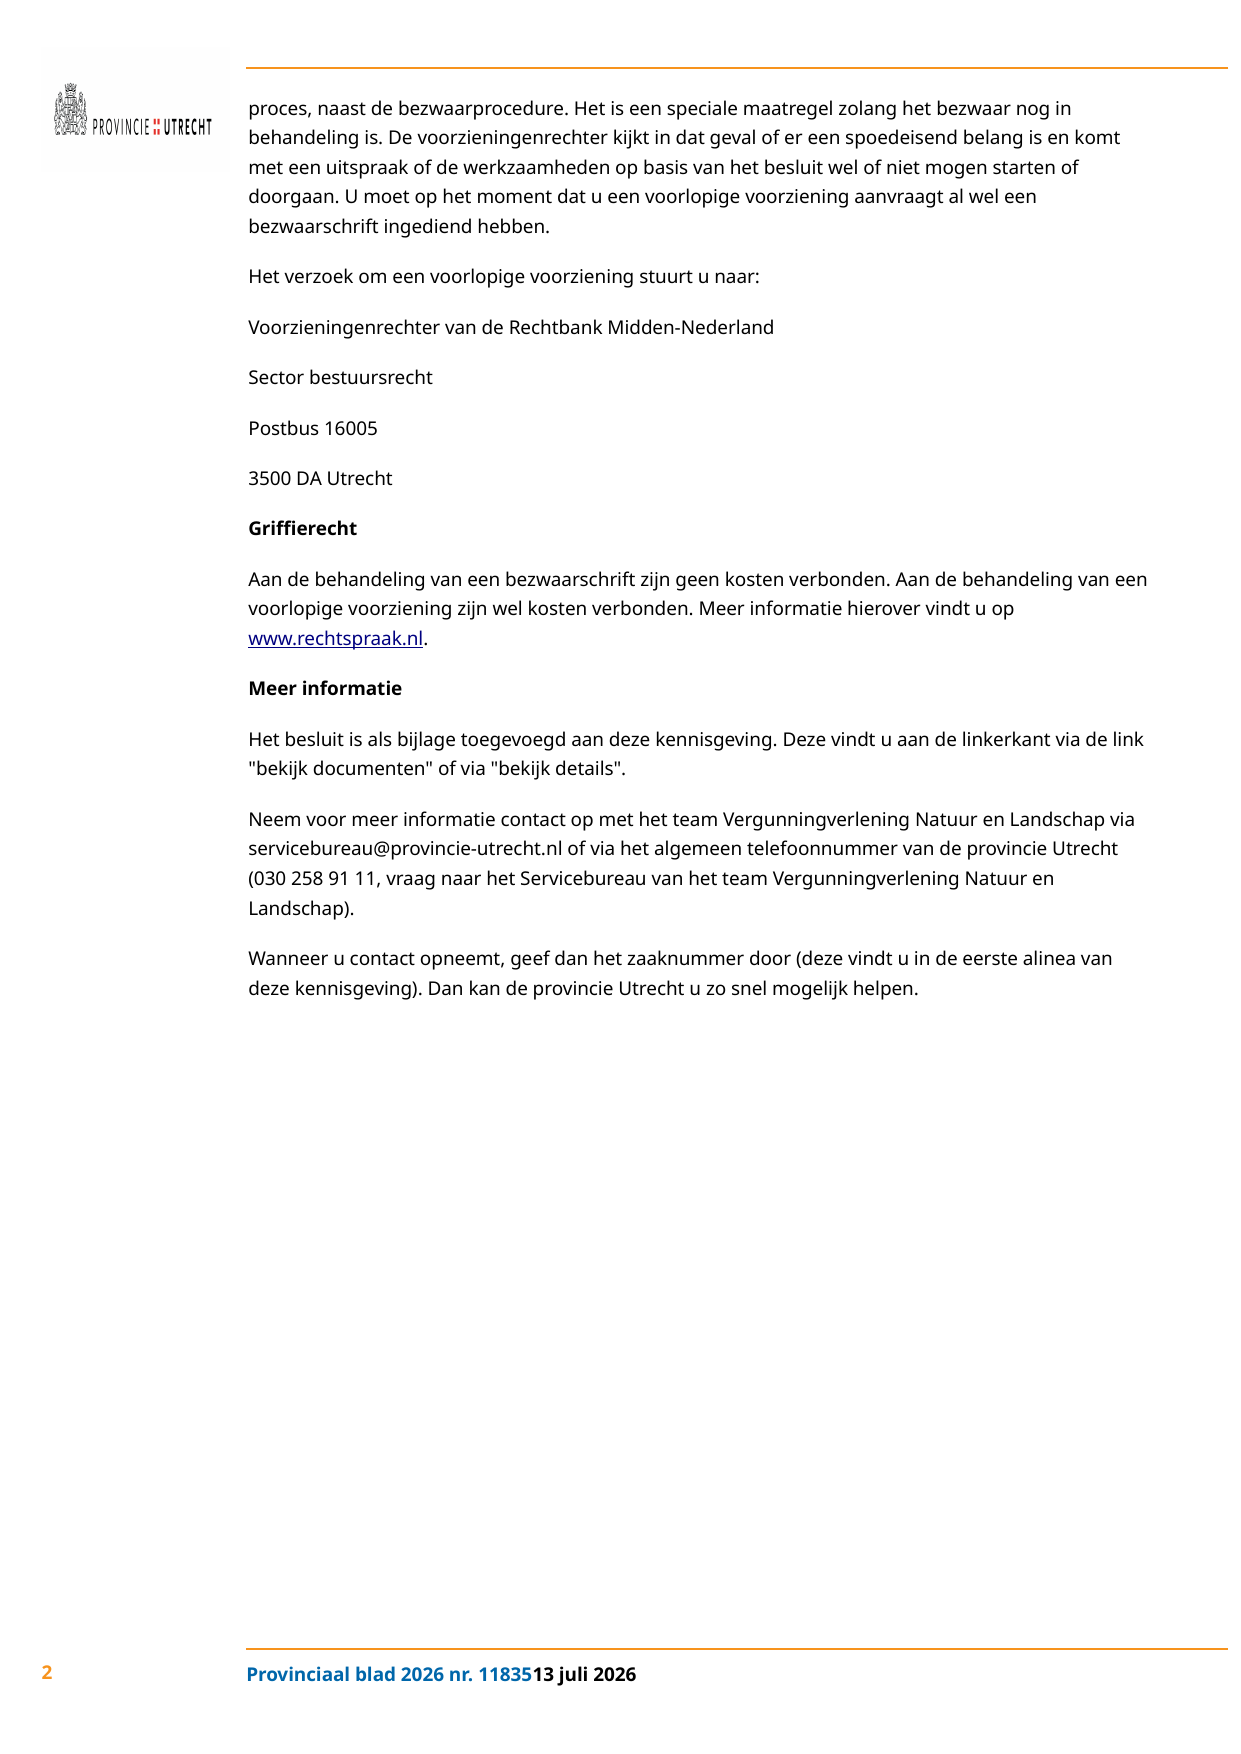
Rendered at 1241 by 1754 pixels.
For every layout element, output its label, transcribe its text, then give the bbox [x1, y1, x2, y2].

text Voorzieningenrechter van de Rechtbank Midden-Nederland [248, 314, 1152, 340]
text Aan de behandeling van een bezwaarschrift zijn geen kosten verbonden. Aan de behandeling van een voorlopige voorziening zijn wel kosten verbonden. Meer informatie hierover vindt u op www.rechtspraak.nl. [248, 566, 1152, 651]
text Meer informatie [248, 676, 1152, 701]
text Sector bestuursrecht [248, 364, 1152, 390]
text Griffierecht [248, 516, 1152, 541]
text 3500 DA Utrecht [248, 465, 1152, 491]
picture [41, 47, 231, 172]
text Neem voor meer informatie contact op met het team Vergunningverlening Natuur en Landschap via servicebureau@provincie-utrecht.nl of via het algemeen telefoonnummer van de provincie Utrecht (030 258 91 11, vraag naar het Servicebureau van het team Vergunningverlening Natuur en Landschap). [248, 806, 1152, 921]
text Postbus 16005 [248, 415, 1152, 441]
text Het besluit is als bijlage toegevoegd aan deze kennisgeving. Deze vindt u aan de linkerkant via de link "bekijk documenten" of via "bekijk details". [248, 726, 1152, 781]
text Wanneer u contact opneemt, geef dan het zaaknummer door (deze vindt u in de eerste alinea van deze kennisgeving). Dan kan de provincie Utrecht u zo snel mogelijk helpen. [248, 945, 1152, 1001]
text proces, naast de bezwaarprocedure. Het is een speciale maatregel zolang het bezwaar nog in behandeling is. De voorzieningenrechter kijkt in dat geval of er een spoedeisend belang is en komt met een uitspraak of de werkzaamheden op basis van het besluit wel of niet mogen starten of doorgaan. U moet op het moment dat u een voorlopige voorziening aanvraagt al wel een bezwaarschrift ingediend hebben. [248, 95, 1152, 239]
text Het verzoek om een voorlopige voorziening stuurt u naar: [248, 263, 1152, 289]
